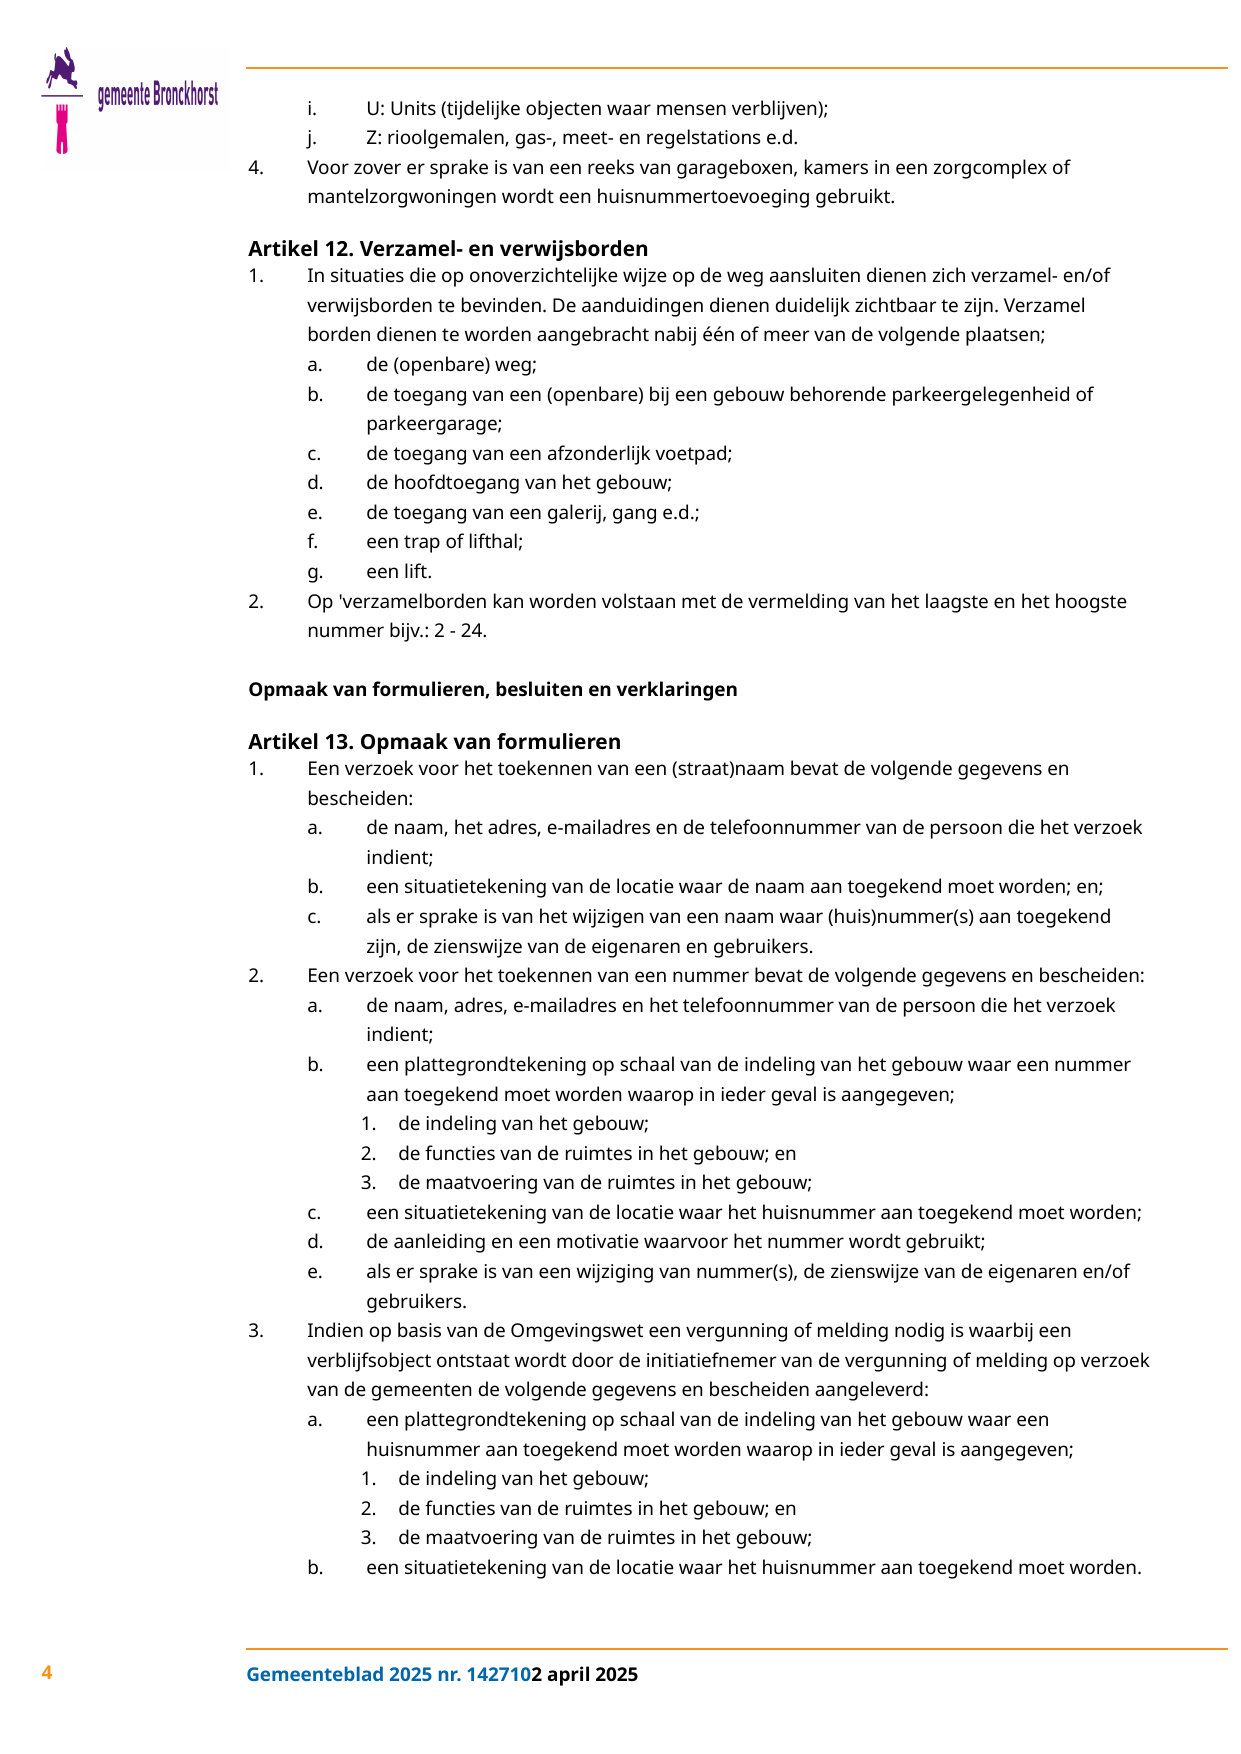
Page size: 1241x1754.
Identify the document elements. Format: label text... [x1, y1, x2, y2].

list de (openbare) weg; [307, 351, 1152, 377]
list een situatietekening van de locatie waar de naam aan toegekend moet worden; en; [307, 874, 1152, 899]
list Een verzoek voor het toekennen van een nummer bevat de volgende gegevens en bescheiden: [248, 962, 1152, 988]
list Z: rioolgemalen, gas-, meet- en regelstations e.d. [307, 124, 1152, 150]
list de naam, het adres, e-mailadres en de telefoonnummer van de persoon die het verzoek indient; [307, 814, 1152, 870]
list de naam, adres, e-mailadres en het telefoonnummer van de persoon die het verzoek indient; [307, 992, 1152, 1047]
list Een verzoek voor het toekennen van een (straat)naam bevat de volgende gegevens en bescheiden: [248, 755, 1152, 811]
text Artikel 12. Verzamel- en verwijsborden [248, 234, 1152, 262]
list Op 'verzamelborden kan worden volstaan met de vermelding van het laagste en het hoogste nummer bijv.: 2 - 24. [248, 588, 1152, 643]
list de toegang van een (openbare) bij een gebouw behorende parkeergelegenheid of parkeergarage; [307, 381, 1152, 436]
list als er sprake is van het wijzigen van een naam waar (huis)nummer(s) aan toegekend zijn, de zienswijze van de eigenaren en gebruikers. [307, 903, 1152, 959]
list een lift. [307, 558, 1152, 584]
list een plattegrondtekening op schaal van de indeling van het gebouw waar een nummer aan toegekend moet worden waarop in ieder geval is aangegeven; [307, 1051, 1152, 1107]
list de indeling van het gebouw; [361, 1110, 1152, 1136]
list de toegang van een afzonderlijk voetpad; [307, 440, 1152, 466]
list Indien op basis van de Omgevingswet een vergunning of melding nodig is waarbij een verblijfsobject ontstaat wordt door de initiatiefnemer van de vergunning of melding op verzoek van de gemeenten de volgende gegevens en bescheiden aangeleverd: [248, 1317, 1152, 1402]
text Artikel 13. Opmaak van formulieren [248, 727, 1152, 755]
list de aanleiding en een motivatie waarvoor het nummer wordt gebruikt; [307, 1229, 1152, 1254]
text Opmaak van formulieren, besluiten en verklaringen [248, 677, 1152, 702]
list Voor zover er sprake is van een reeks van garageboxen, kamers in een zorgcomplex of mantelzorgwoningen wordt een huisnummertoevoeging gebruikt. [248, 154, 1152, 209]
list een plattegrondtekening op schaal van de indeling van het gebouw waar een huisnummer aan toegekend moet worden waarop in ieder geval is aangegeven; [307, 1406, 1152, 1462]
list een situatietekening van de locatie waar het huisnummer aan toegekend moet worden. [307, 1554, 1152, 1580]
list de functies van de ruimtes in het gebouw; en [361, 1140, 1152, 1166]
list als er sprake is van een wijziging van nummer(s), de zienswijze van de eigenaren en/of gebruikers. [307, 1258, 1152, 1314]
list de functies van de ruimtes in het gebouw; en [361, 1495, 1152, 1521]
list een situatietekening van de locatie waar het huisnummer aan toegekend moet worden; [307, 1199, 1152, 1225]
list de toegang van een galerij, gang e.d.; [307, 499, 1152, 525]
list In situaties die op onoverzichtelijke wijze op de weg aansluiten dienen zich verzamel- en/of verwijsborden te bevinden. De aanduidingen dienen duidelijk zichtbaar te zijn. Verzamel borden dienen te worden aangebracht nabij één of meer van de volgende plaatsen; [248, 262, 1152, 347]
list de hoofdtoegang van het gebouw; [307, 469, 1152, 495]
list een trap of lifthal; [307, 529, 1152, 554]
list U: Units (tijdelijke objecten waar mensen verblijven); [307, 95, 1152, 121]
picture [41, 47, 231, 172]
list de indeling van het gebouw; [361, 1465, 1152, 1491]
list de maatvoering van de ruimtes in het gebouw; [361, 1169, 1152, 1195]
list de maatvoering van de ruimtes in het gebouw; [361, 1524, 1152, 1550]
